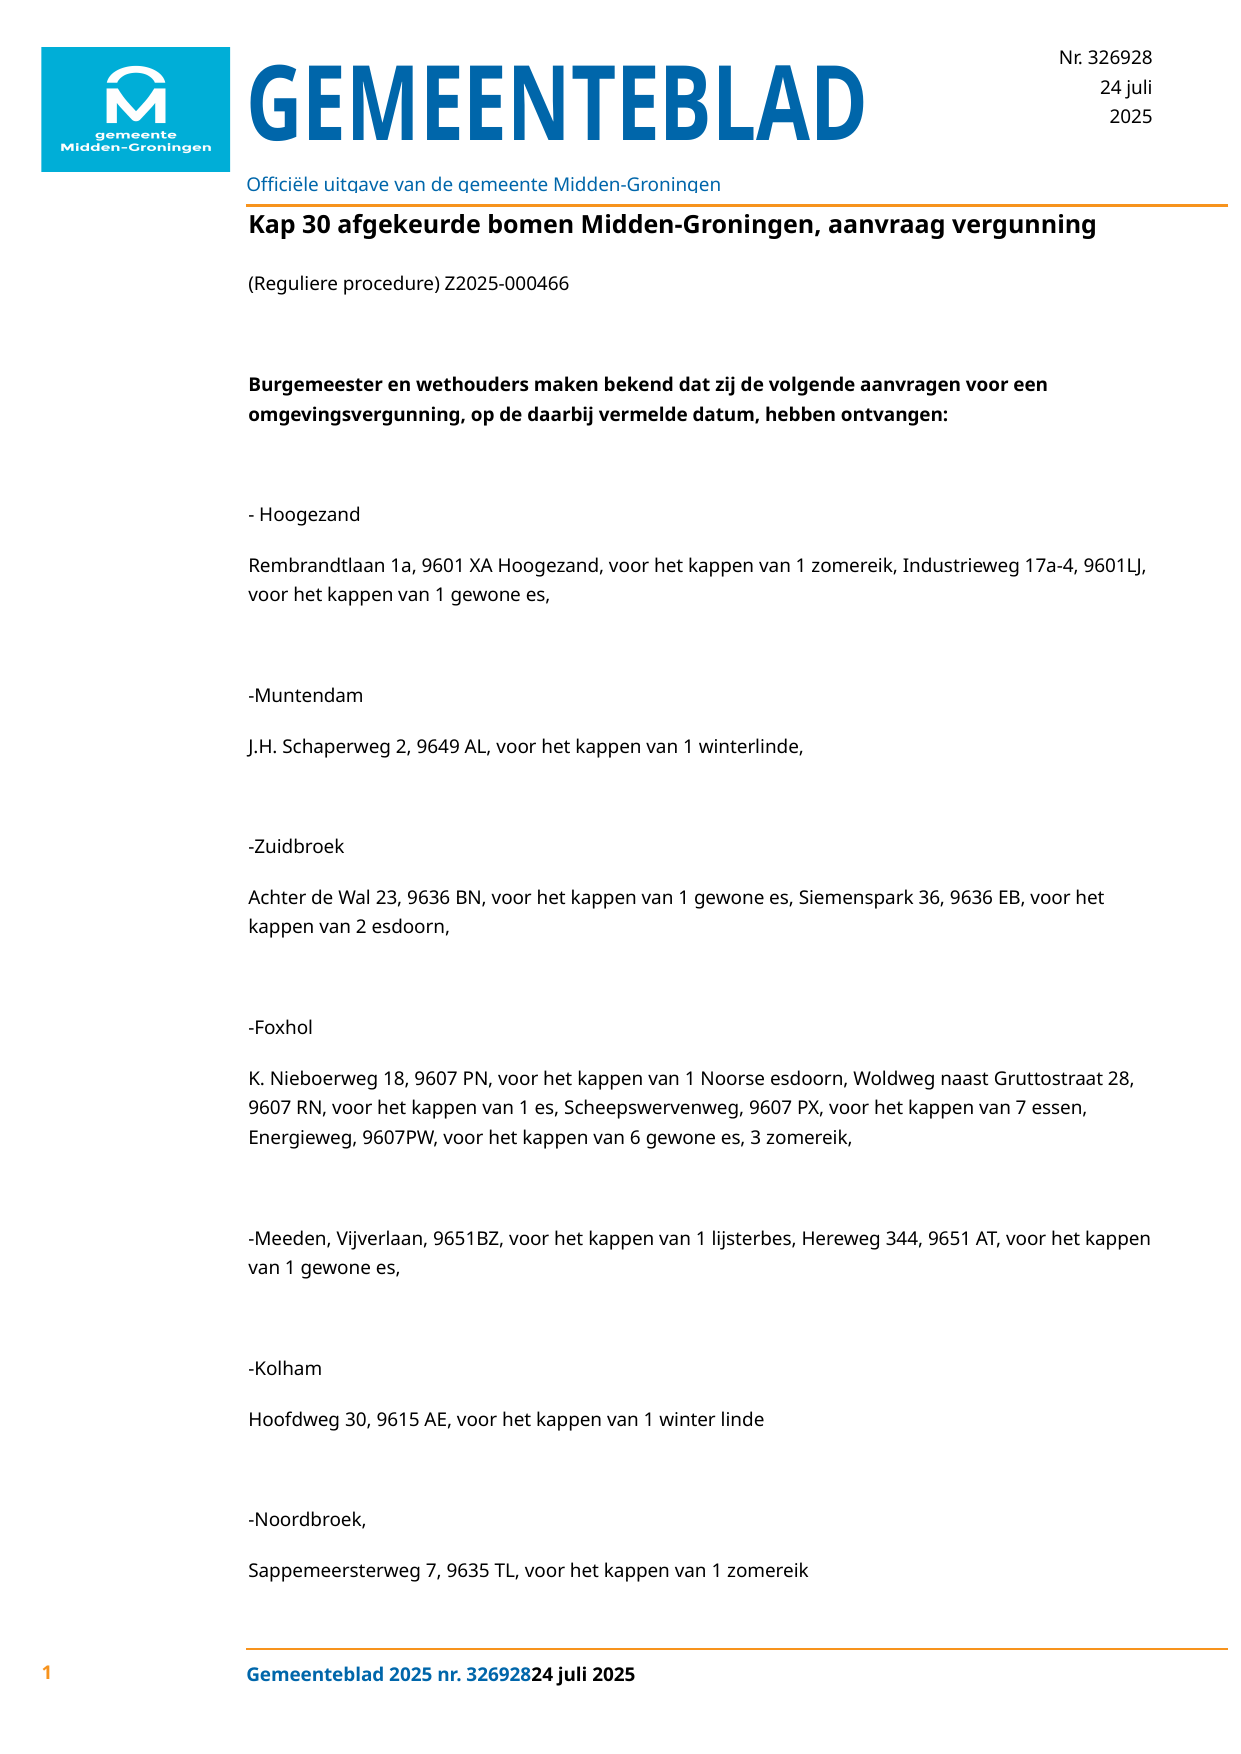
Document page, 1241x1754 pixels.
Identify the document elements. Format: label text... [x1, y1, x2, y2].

picture [107, 89, 165, 122]
text Burgemeester en wethouders maken bekend dat zij de volgende aanvragen voor een omgevingsvergunning, op de daarbij vermelde datum, hebben ontvangen: [248, 371, 1152, 426]
picture [184, 146, 190, 153]
text -Muntendam [248, 682, 1152, 708]
text Achter de Wal 23, 9636 BN, voor het kappen van 1 gewone es, Siemenspark 36, 9636 EB, voor het kappen van 2 esdoorn, [248, 884, 1152, 939]
text -Foxhol [248, 1014, 1152, 1040]
text (Reguliere procedure) Z2025-000466 [248, 270, 1152, 296]
text Hoofdweg 30, 9615 AE, voor het kappen van 1 winter linde [248, 1406, 1152, 1431]
text - Hoogezand [248, 502, 1152, 527]
text J.H. Schaperweg 2, 9649 AL, voor het kappen van 1 winterlinde, [248, 733, 1152, 758]
text -Noordbroek, [248, 1507, 1152, 1532]
text Kap 30 afgekeurde bomen Midden-Groningen, aanvraag vergunning [248, 207, 1152, 241]
text -Kolham [248, 1355, 1152, 1381]
text Sappemeersterweg 7, 9635 TL, voor het kappen van 1 zomereik [248, 1557, 1152, 1583]
text K. Nieboerweg 18, 9607 PN, voor het kappen van 1 Noorse esdoorn, Woldweg naast Gruttostraat 28, 9607 RN, voor het kappen van 1 es, Scheepswervenweg, 9607 PX, voor het kappen van 7 essen, Energieweg, 9607PW, voor het kappen van 6 gewone es, 3 zomereik, [248, 1065, 1152, 1150]
text Rembrandtlaan 1a, 9601 XA Hoogezand, voor het kappen van 1 zomereik, Industrieweg 17a-4, 9601LJ, voor het kappen van 1 gewone es, [248, 552, 1152, 607]
text -Zuidbroek [248, 834, 1152, 859]
picture [108, 66, 164, 82]
text -Meeden, Vijverlaan, 9651BZ, voor het kappen van 1 lijsterbes, Hereweg 344, 9651 AT, voor het kappen van 1 gewone es, [248, 1225, 1152, 1280]
